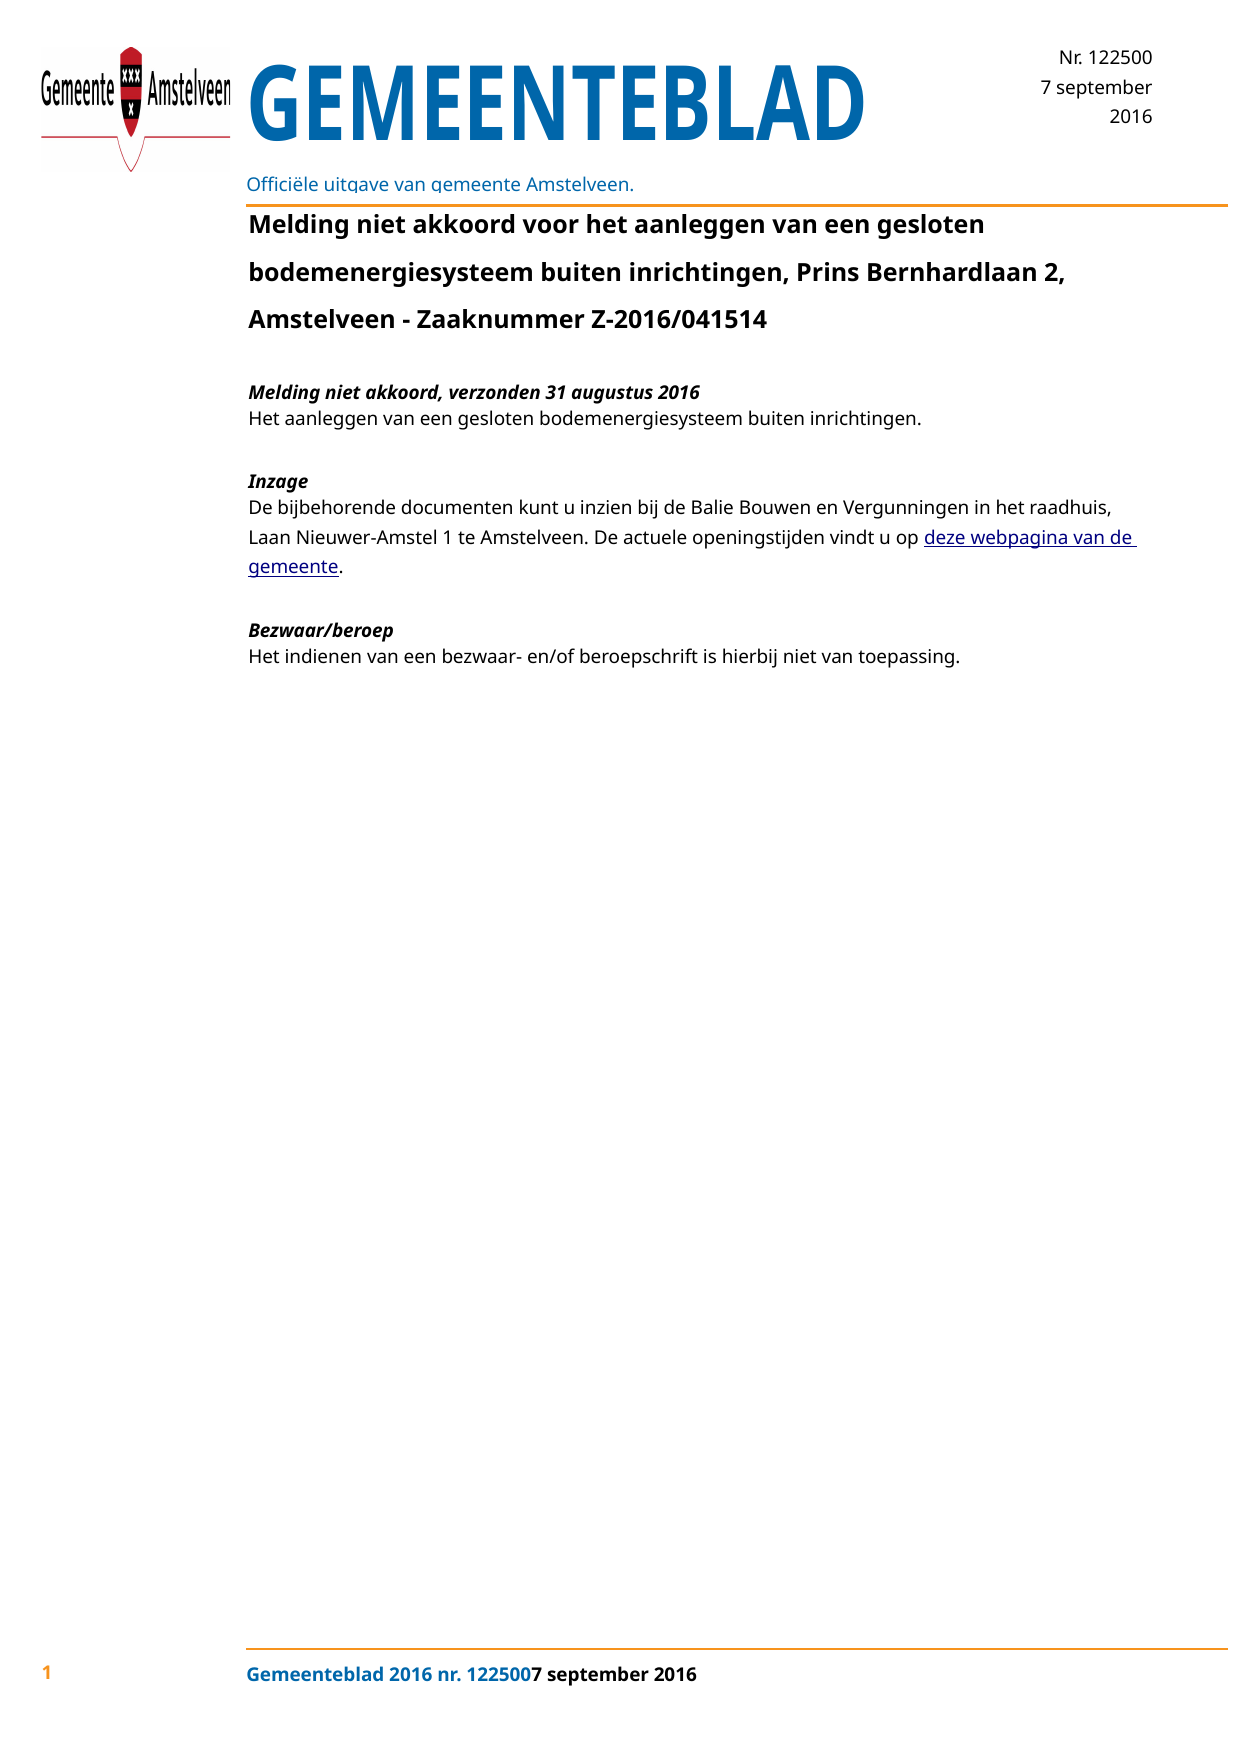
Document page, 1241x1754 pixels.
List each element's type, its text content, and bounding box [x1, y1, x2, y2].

text Inzage [248, 469, 1152, 494]
text Bezwaar/beroep [248, 618, 1152, 643]
picture [41, 47, 231, 172]
text Het indienen van een bezwaar- en/of beroepschrift is hierbij niet van toepassing. [248, 643, 1152, 669]
text De bijbehorende documenten kunt u inzien bij de Balie Bouwen en Vergunningen in het raadhuis, Laan Nieuwer-Amstel 1 te Amstelveen. De actuele openingstijden vindt u op deze webpagina van de gemeente. [248, 494, 1152, 579]
text Melding niet akkoord voor het aanleggen van een gesloten bodemenergiesysteem buiten inrichtingen, Prins Bernhardlaan 2, Amstelveen - Zaaknummer Z-2016/041514 [248, 207, 1152, 336]
text Melding niet akkoord, verzonden 31 augustus 2016 [248, 379, 1152, 405]
text Het aanleggen van een gesloten bodemenergiesysteem buiten inrichtingen. [248, 405, 1152, 431]
